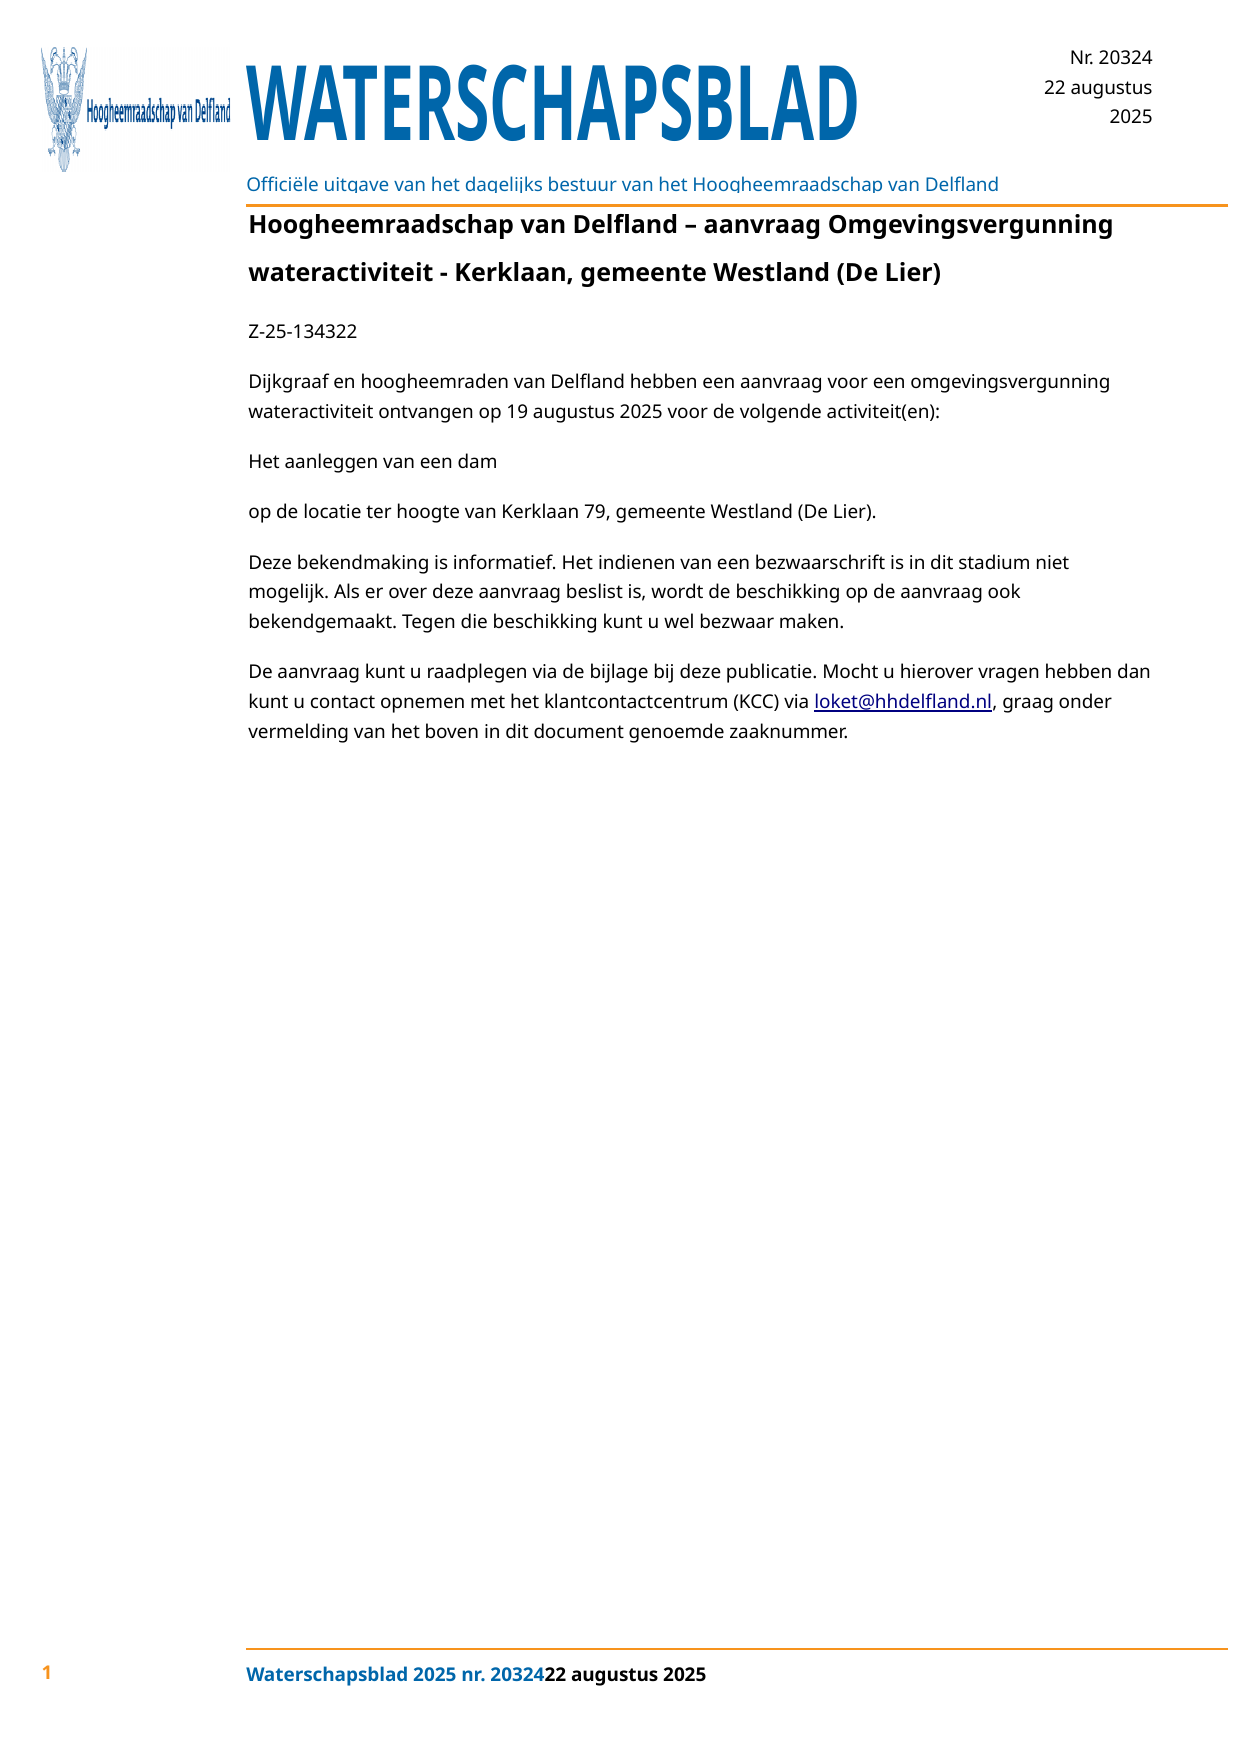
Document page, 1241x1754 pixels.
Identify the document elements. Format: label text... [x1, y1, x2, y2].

text Deze bekendmaking is informatief. Het indienen van een bezwaarschrift is in dit stadium niet mogelijk. Als er over deze aanvraag beslist is, wordt de beschikking op de aanvraag ook bekendgemaakt. Tegen die beschikking kunt u wel bezwaar maken. [248, 549, 1152, 634]
text op de locatie ter hoogte van Kerklaan 79, gemeente Westland (De Lier). [248, 499, 1152, 524]
picture [41, 47, 231, 172]
text Het aanleggen van een dam [248, 448, 1152, 474]
text Hoogheemraadschap van Delfland – aanvraag Omgevingsvergunning wateractiviteit - Kerklaan, gemeente Westland (De Lier) [248, 207, 1152, 288]
text De aanvraag kunt u raadplegen via de bijlage bij deze publicatie. Mocht u hierover vragen hebben dan kunt u contact opnemen met het klantcontactcentrum (KCC) via loket@hhdelfland.nl, graag onder vermelding van het boven in dit document genoemde zaaknummer. [248, 659, 1152, 744]
text Dijkgraaf en hoogheemraden van Delfland hebben een aanvraag voor een omgevingsvergunning wateractiviteit ontvangen op 19 augustus 2025 voor de volgende activiteit(en): [248, 368, 1152, 424]
text Z-25-134322 [248, 318, 1152, 344]
